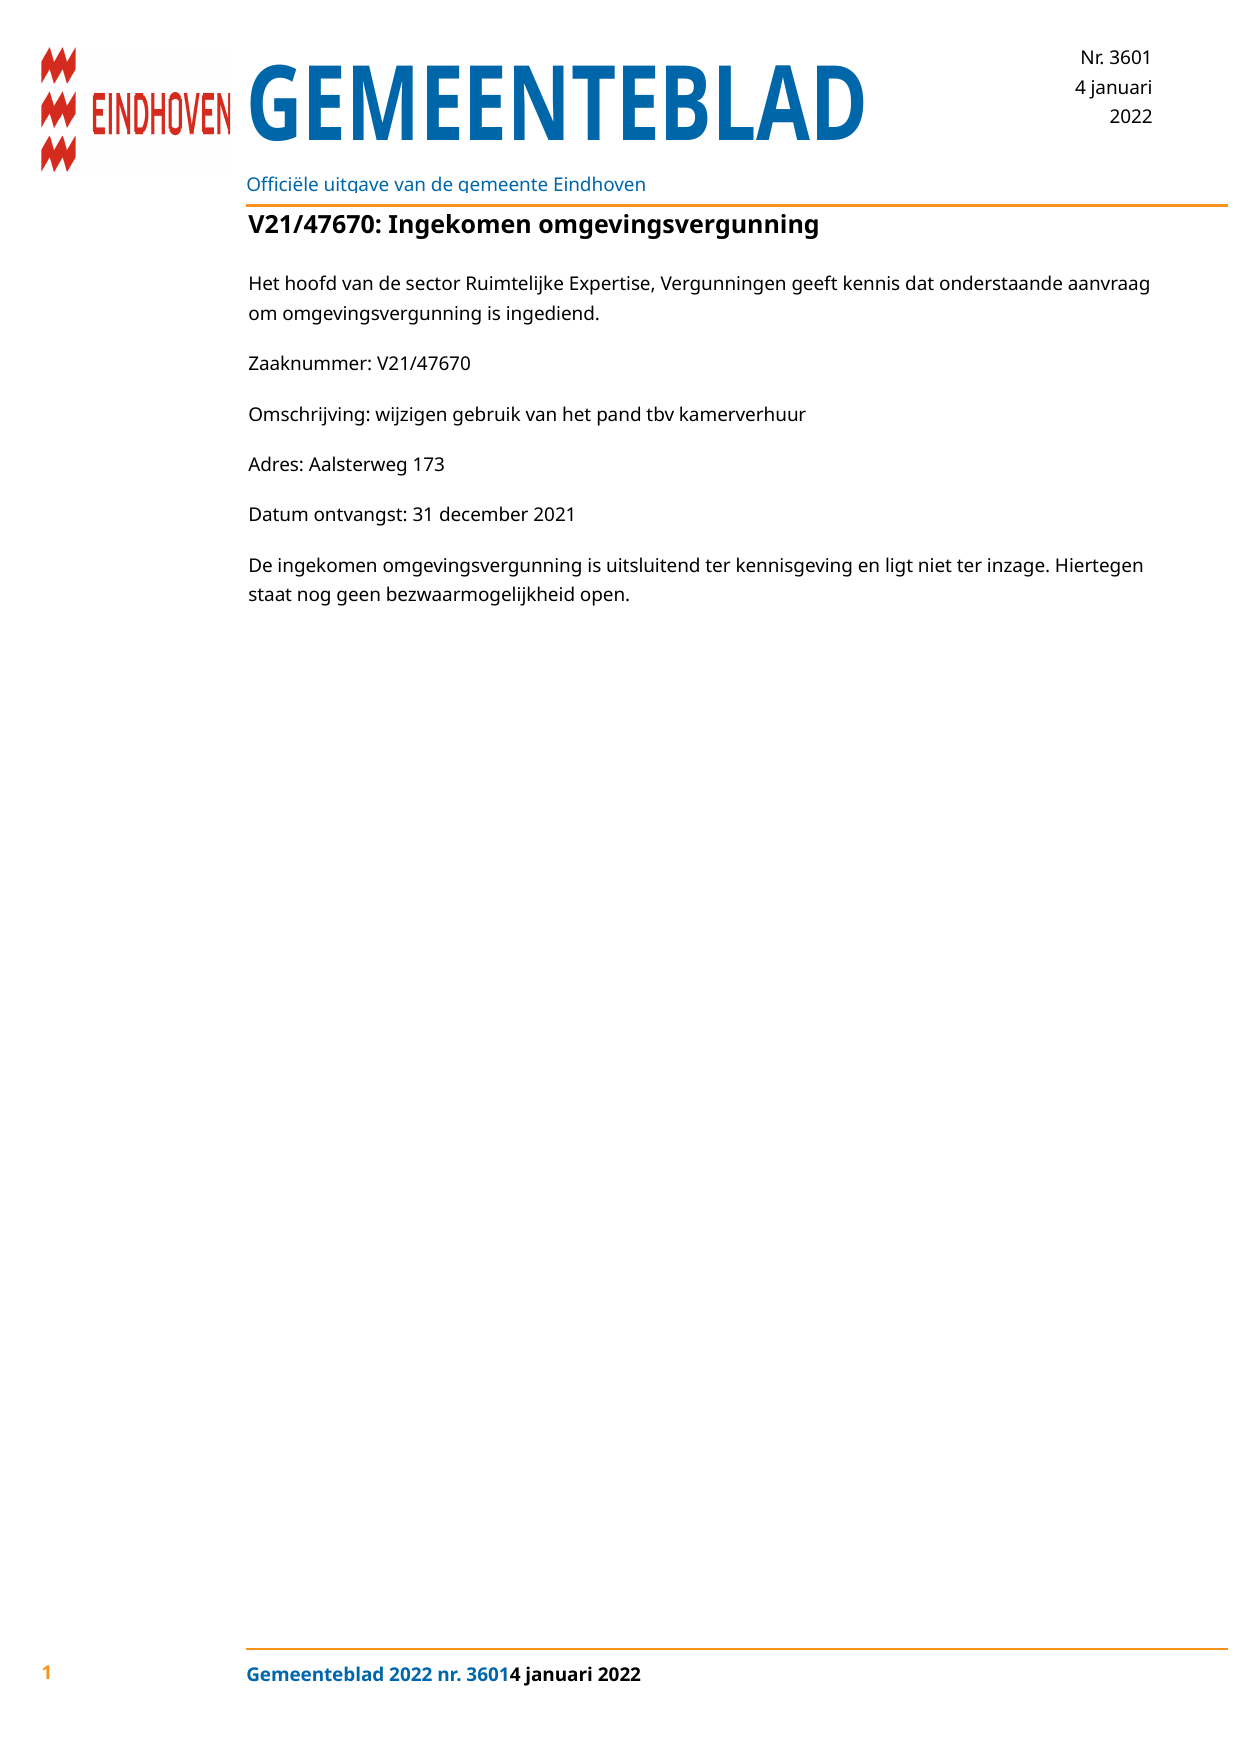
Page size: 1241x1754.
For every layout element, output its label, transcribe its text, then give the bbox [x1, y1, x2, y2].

text Adres: Aalsterweg 173 [248, 451, 1152, 477]
text Het hoofd van de sector Ruimtelijke Expertise, Vergunningen geeft kennis dat onderstaande aanvraag om omgevingsvergunning is ingediend. [248, 270, 1152, 326]
text V21/47670: Ingekomen omgevingsvergunning [248, 207, 1152, 241]
text Zaaknummer: V21/47670 [248, 350, 1152, 376]
picture [41, 47, 231, 172]
text Omschrijving: wijzigen gebruik van het pand tbv kamerverhuur [248, 401, 1152, 426]
text Datum ontvangst: 31 december 2021 [248, 502, 1152, 527]
text De ingekomen omgevingsvergunning is uitsluitend ter kennisgeving en ligt niet ter inzage. Hiertegen staat nog geen bezwaarmogelijkheid open. [248, 552, 1152, 607]
